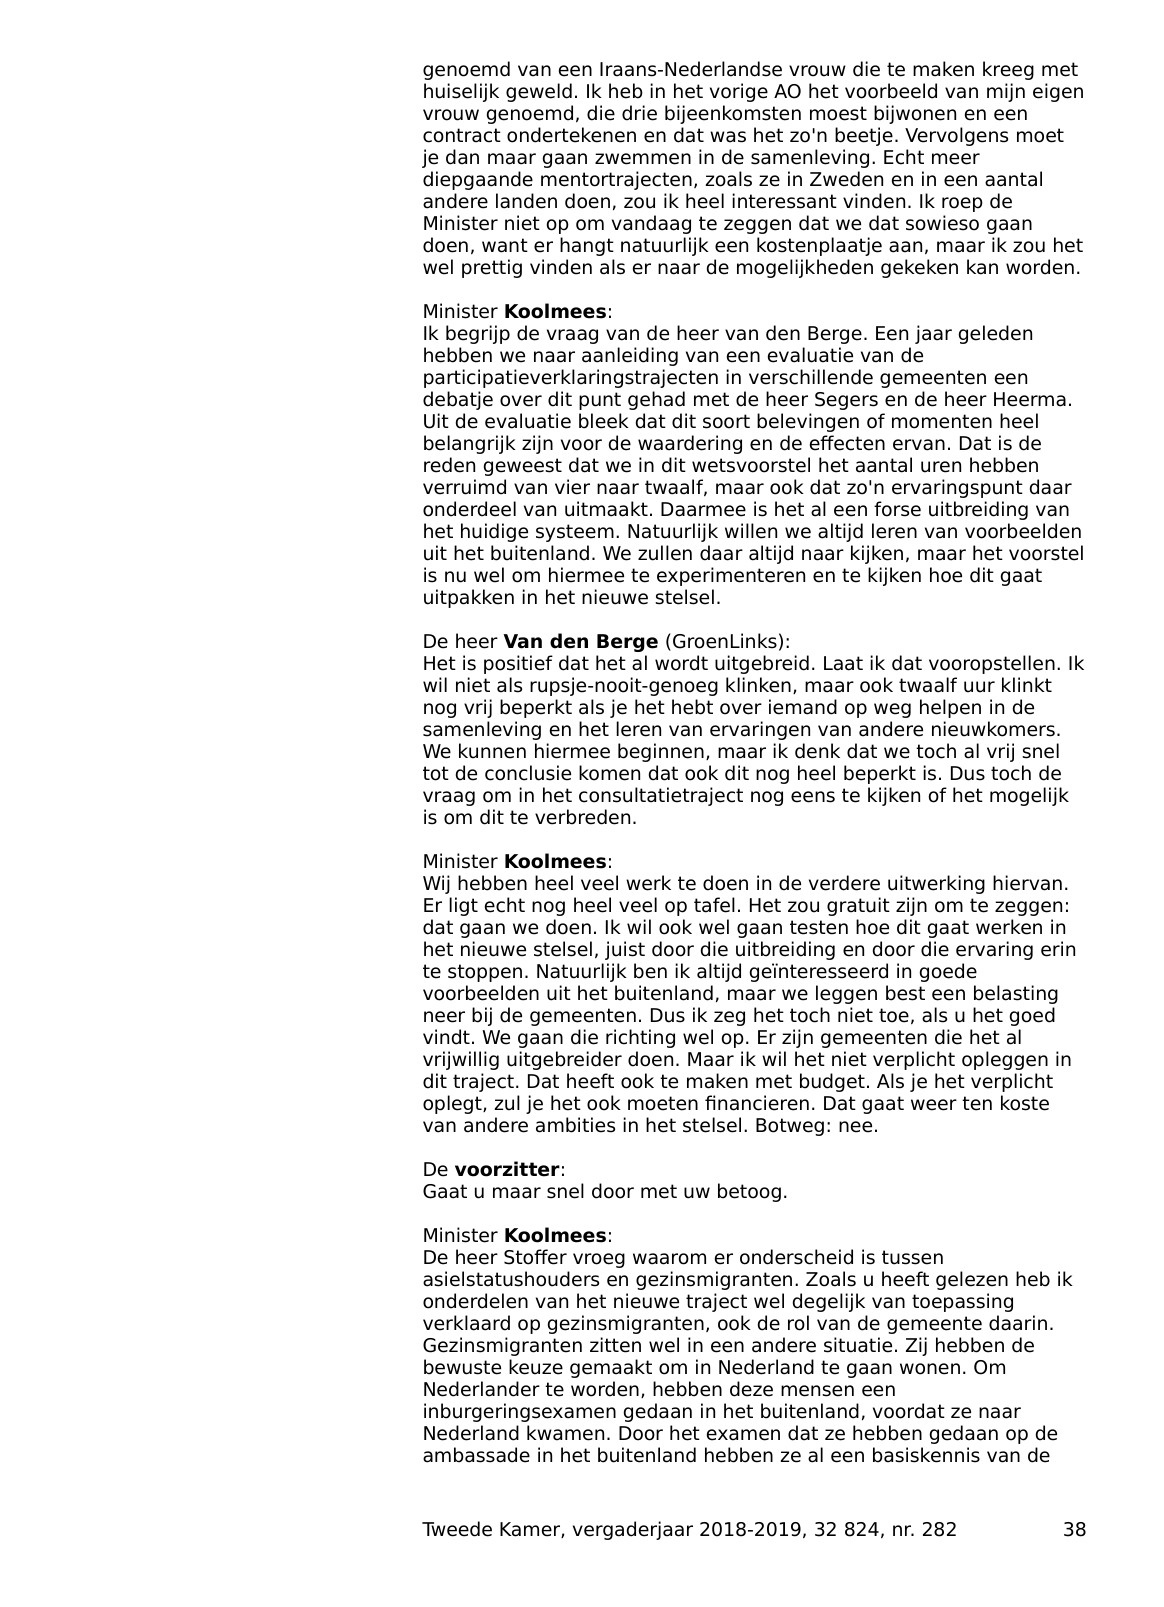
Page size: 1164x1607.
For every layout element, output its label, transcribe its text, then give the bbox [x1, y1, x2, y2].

text Het is positief dat het al wordt uitgebreid. Laat ik dat vooropstellen. Ik wil niet als rupsje-nooit-genoeg klinken, maar ook twaalf uur klinkt nog vrij beperkt als je het hebt over iemand op weg helpen in de samenleving en het leren van ervaringen van andere nieuwkomers. We kunnen hiermee beginnen, maar ik denk dat we toch al vrij snel tot de conclusie komen dat ook dit nog heel beperkt is. Dus toch de vraag om in het consultatietraject nog eens te kijken of het mogelijk is om dit te verbreden. [422, 653, 1087, 829]
text Wij hebben heel veel werk te doen in de verdere uitwerking hiervan. Er ligt echt nog heel veel op tafel. Het zou gratuit zijn om te zeggen: dat gaan we doen. Ik wil ook wel gaan testen hoe dit gaat werken in het nieuwe stelsel, juist door die uitbreiding en door die ervaring erin te stoppen. Natuurlijk ben ik altijd geïnteresseerd in goede voorbeelden uit het buitenland, maar we leggen best een belasting neer bij de gemeenten. Dus ik zeg het toch niet toe, als u het goed vindt. We gaan die richting wel op. Er zijn gemeenten die het al vrijwillig uitgebreider doen. Maar ik wil het niet verplicht opleggen in dit traject. Dat heeft ook te maken met budget. Als je het verplicht oplegt, zul je het ook moeten financieren. Dat gaat weer ten koste van andere ambities in het stelsel. Botweg: nee. [422, 873, 1087, 1137]
text De heer Stoffer vroeg waarom er onderscheid is tussen asielstatushouders en gezinsmigranten. Zoals u heeft gelezen heb ik onderdelen van het nieuwe traject wel degelijk van toepassing verklaard op gezinsmigranten, ook de rol van de gemeente daarin. Gezinsmigranten zitten wel in een andere situatie. Zij hebben de bewuste keuze gemaakt om in Nederland te gaan wonen. Om Nederlander te worden, hebben deze mensen een inburgeringsexamen gedaan in het buitenland, voordat ze naar Nederland kwamen. Door het examen dat ze hebben gedaan op de ambassade in het buitenland hebben ze al een basiskennis van de [422, 1247, 1087, 1467]
text Gaat u maar snel door met uw betoog. [422, 1181, 1087, 1203]
text Ik begrijp de vraag van de heer van den Berge. Een jaar geleden hebben we naar aanleiding van een evaluatie van de participatieverklaringstrajecten in verschillende gemeenten een debatje over dit punt gehad met de heer Segers en de heer Heerma. Uit de evaluatie bleek dat dit soort belevingen of momenten heel belangrijk zijn voor de waardering en de effecten ervan. Dat is de reden geweest dat we in dit wetsvoorstel het aantal uren hebben verruimd van vier naar twaalf, maar ook dat zo'n ervaringspunt daar onderdeel van uitmaakt. Daarmee is het al een forse uitbreiding van het huidige systeem. Natuurlijk willen we altijd leren van voorbeelden uit het buitenland. We zullen daar altijd naar kijken, maar het voorstel is nu wel om hiermee te experimenteren en te kijken hoe dit gaat uitpakken in het nieuwe stelsel. [422, 323, 1087, 609]
text De voorzitter: [422, 1159, 1087, 1181]
text Minister Koolmees: [422, 851, 1087, 873]
text Minister Koolmees: [422, 1225, 1087, 1247]
text genoemd van een Iraans-Nederlandse vrouw die te maken kreeg met huiselijk geweld. Ik heb in het vorige AO het voorbeeld van mijn eigen vrouw genoemd, die drie bijeenkomsten moest bijwonen en een contract ondertekenen en dat was het zo'n beetje. Vervolgens moet je dan maar gaan zwemmen in de samenleving. Echt meer diepgaande mentortrajecten, zoals ze in Zweden en in een aantal andere landen doen, zou ik heel interessant vinden. Ik roep de Minister niet op om vandaag te zeggen dat we dat sowieso gaan doen, want er hangt natuurlijk een kostenplaatje aan, maar ik zou het wel prettig vinden als er naar de mogelijkheden gekeken kan worden. [422, 59, 1087, 279]
text Minister Koolmees: [422, 301, 1087, 323]
text De heer Van den Berge (GroenLinks): [422, 631, 1087, 653]
